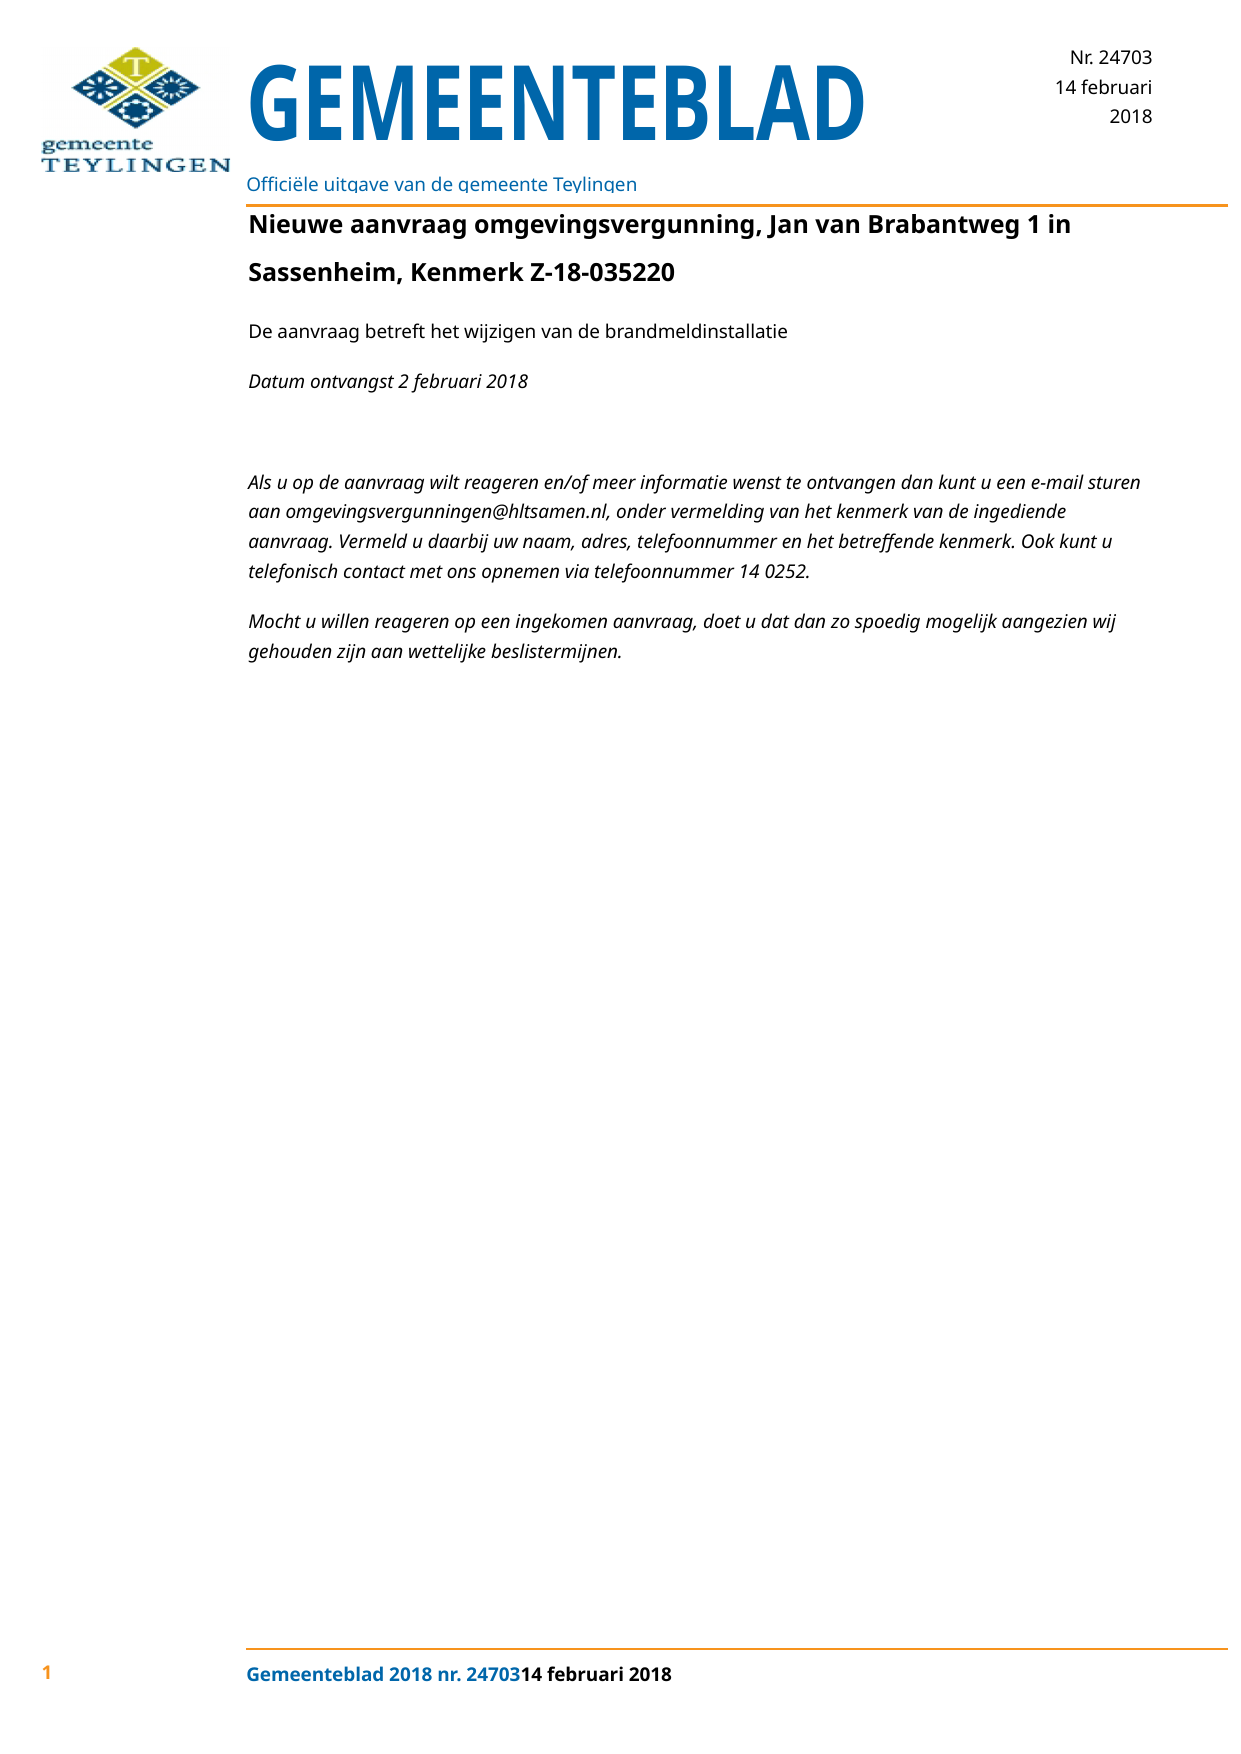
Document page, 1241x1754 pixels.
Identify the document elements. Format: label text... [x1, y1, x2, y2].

picture [41, 47, 231, 172]
text De aanvraag betreft het wijzigen van de brandmeldinstallatie [248, 318, 1152, 344]
text Mocht u willen reageren op een ingekomen aanvraag, doet u dat dan zo spoedig mogelijk aangezien wij gehouden zijn aan wettelijke beslistermijnen. [248, 608, 1152, 664]
text Als u op de aanvraag wilt reageren en/of meer informatie wenst te ontvangen dan kunt u een e-mail sturen aan omgevingsvergunningen@hltsamen.nl, onder vermelding van het kenmerk van de ingediende aanvraag. Vermeld u daarbij uw naam, adres, telefoonnummer en het betreffende kenmerk. Ook kunt u telefonisch contact met ons opnemen via telefoonnummer 14 0252. [248, 469, 1152, 584]
text Nieuwe aanvraag omgevingsvergunning, Jan van Brabantweg 1 in Sassenheim, Kenmerk Z-18-035220 [248, 207, 1152, 288]
text Datum ontvangst 2 februari 2018 [248, 368, 1152, 394]
